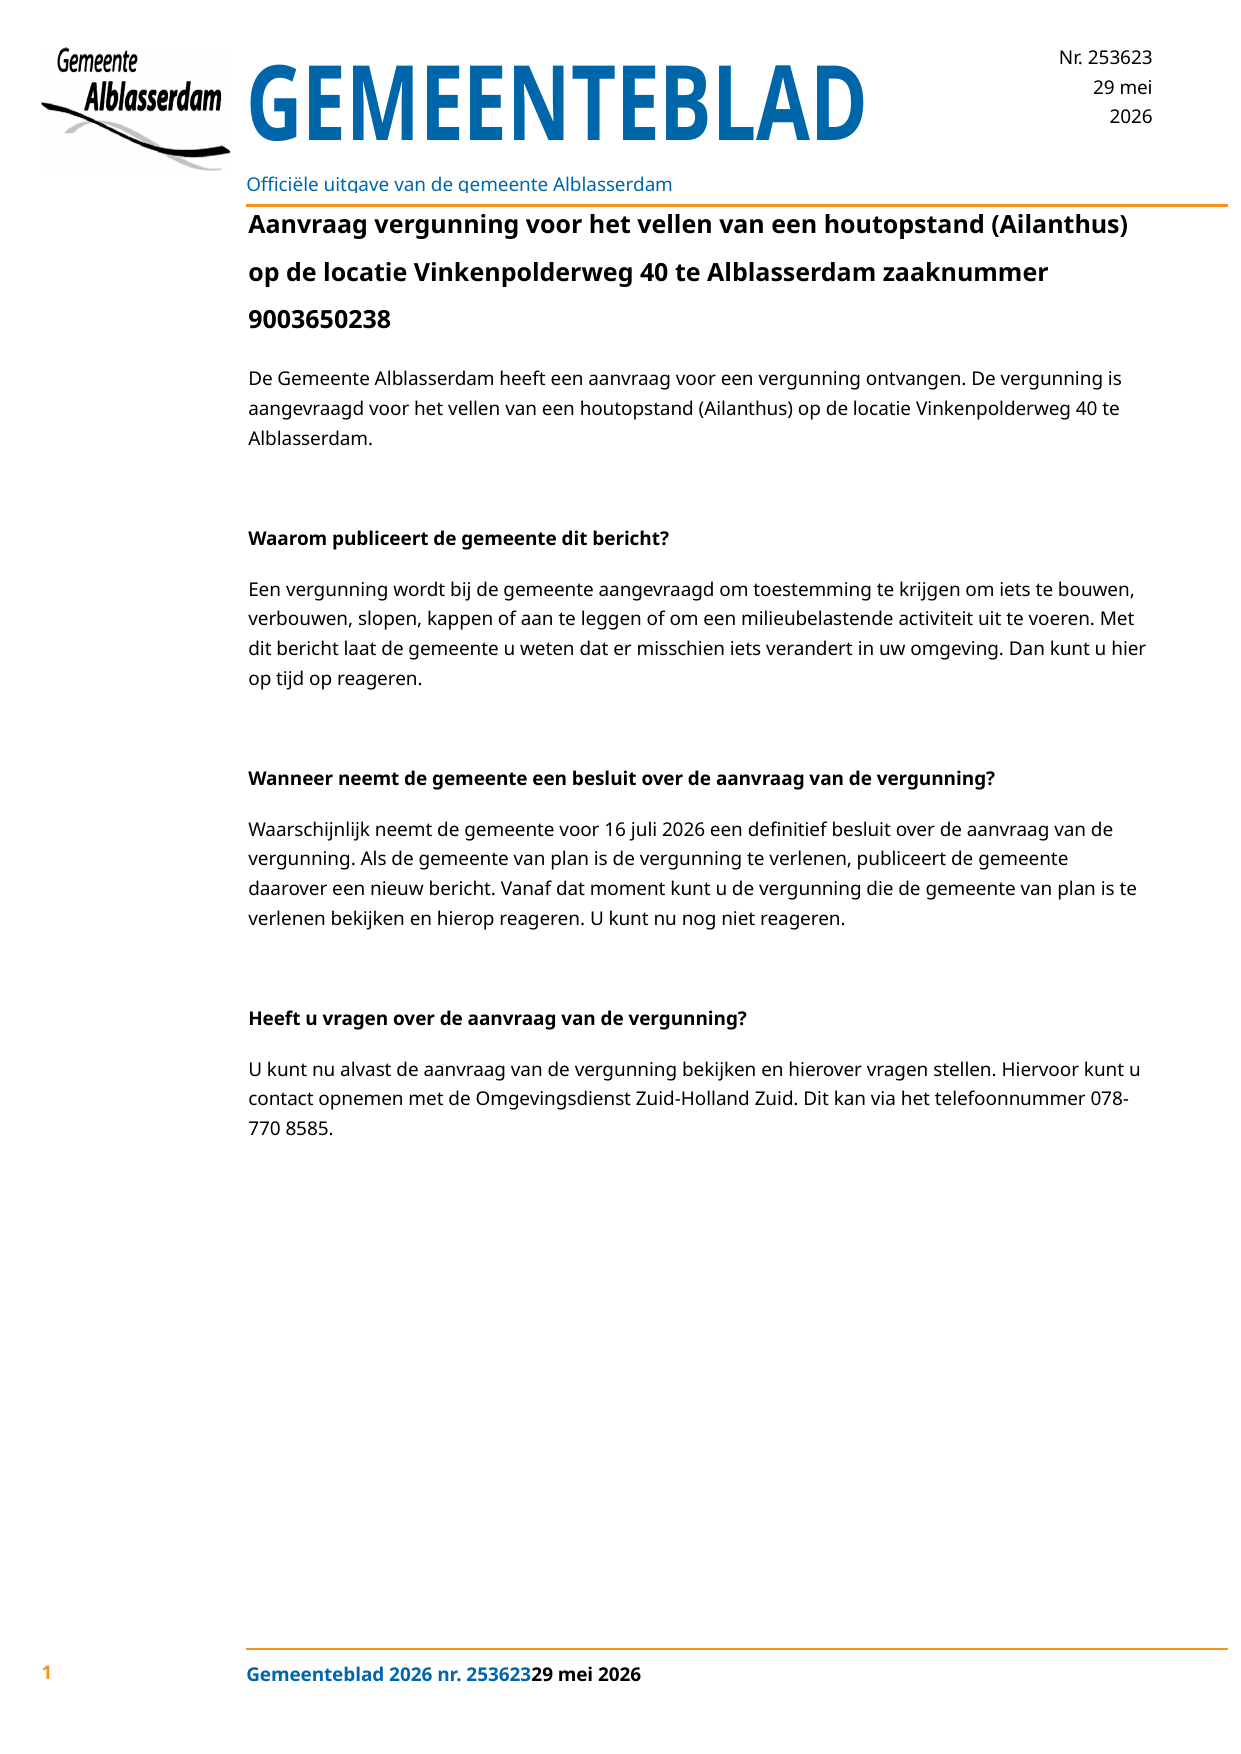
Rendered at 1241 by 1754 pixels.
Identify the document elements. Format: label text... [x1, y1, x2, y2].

text U kunt nu alvast de aanvraag van de vergunning bekijken en hierover vragen stellen. Hiervoor kunt u contact opnemen met de Omgevingsdienst Zuid-Holland Zuid. Dit kan via het telefoonnummer 078-770 8585. [248, 1056, 1152, 1141]
picture [41, 47, 231, 172]
text Heeft u vragen over de aanvraag van de vergunning? [248, 1006, 1152, 1031]
text Een vergunning wordt bij de gemeente aangevraagd om toestemming te krijgen om iets te bouwen, verbouwen, slopen, kappen of aan te leggen of om een milieubelastende activiteit uit te voeren. Met dit bericht laat de gemeente u weten dat er misschien iets verandert in uw omgeving. Dan kunt u hier op tijd op reageren. [248, 576, 1152, 690]
text Wanneer neemt de gemeente een besluit over de aanvraag van de vergunning? [248, 766, 1152, 791]
text Aanvraag vergunning voor het vellen van een houtopstand (Ailanthus) op de locatie Vinkenpolderweg 40 te Alblasserdam zaaknummer 9003650238 [248, 207, 1152, 336]
text Waarschijnlijk neemt de gemeente voor 16 juli 2026 een definitief besluit over de aanvraag van de vergunning. Als de gemeente van plan is de vergunning te verlenen, publiceert de gemeente daarover een nieuw bericht. Vanaf dat moment kunt u de vergunning die de gemeente van plan is te verlenen bekijken en hierop reageren. U kunt nu nog niet reageren. [248, 816, 1152, 930]
text Waarom publiceert de gemeente dit bericht? [248, 526, 1152, 551]
text De Gemeente Alblasserdam heeft een aanvraag voor een vergunning ontvangen. De vergunning is aangevraagd voor het vellen van een houtopstand (Ailanthus) op de locatie Vinkenpolderweg 40 te Alblasserdam. [248, 366, 1152, 450]
